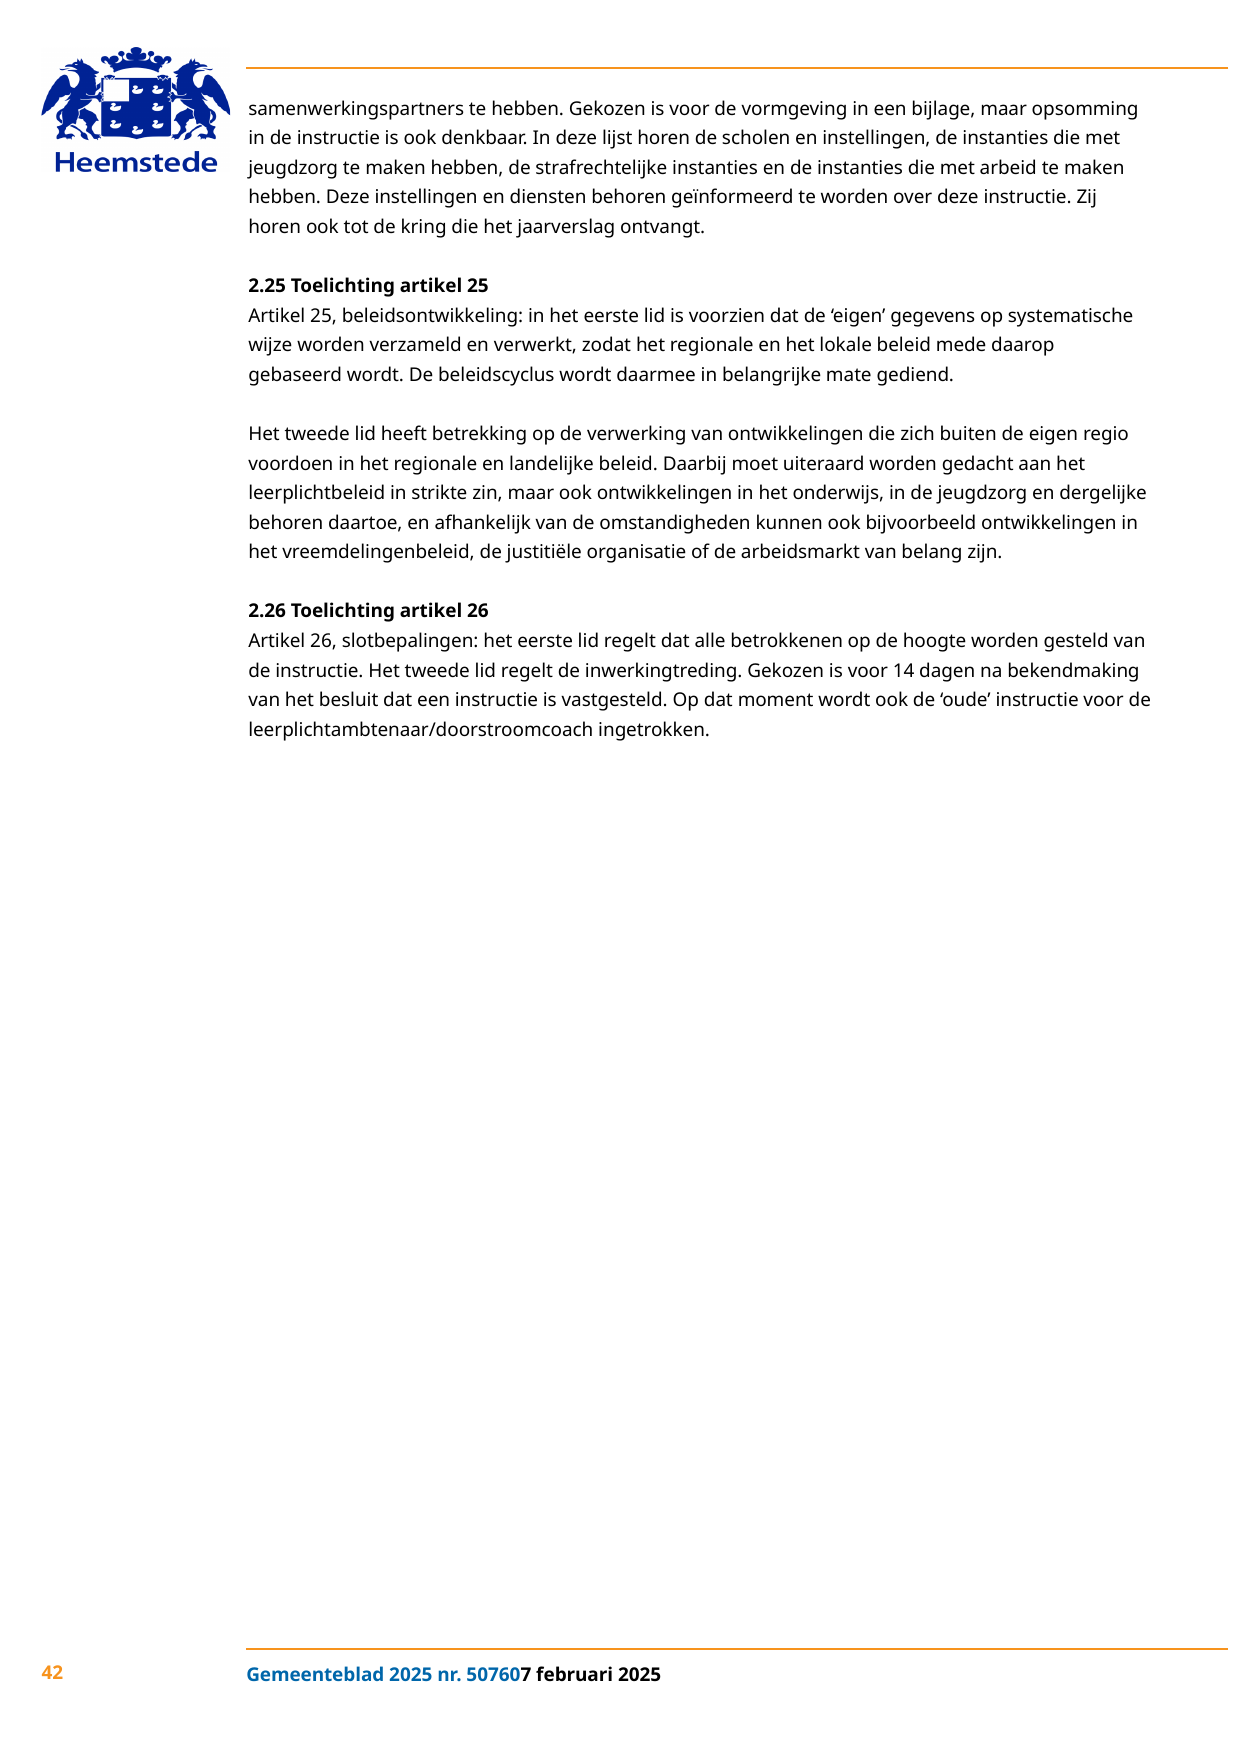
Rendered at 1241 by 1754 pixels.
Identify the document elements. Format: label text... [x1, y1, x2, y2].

text Artikel 26, slotbepalingen: het eerste lid regelt dat alle betrokkenen op de hoogte worden gesteld van de instructie. Het tweede lid regelt de inwerkingtreding. Gekozen is voor 14 dagen na bekendmaking van het besluit dat een instructie is vastgesteld. Op dat moment wordt ook de ‘oude’ instructie voor de leerplichtambtenaar/doorstroomcoach ingetrokken. [248, 627, 1152, 742]
picture [41, 47, 231, 172]
text 2.26 Toelichting artikel 26 [248, 598, 1152, 623]
text Artikel 25, beleidsontwikkeling: in het eerste lid is voorzien dat de ‘eigen’ gegevens op systematische wijze worden verzameld en verwerkt, zodat het regionale en het lokale beleid mede daarop gebaseerd wordt. De beleidscyclus wordt daarmee in belangrijke mate gediend. [248, 302, 1152, 387]
text Het tweede lid heeft betrekking op de verwerking van ontwikkelingen die zich buiten de eigen regio voordoen in het regionale en landelijke beleid. Daarbij moet uiteraard worden gedacht aan het leerplichtbeleid in strikte zin, maar ook ontwikkelingen in het onderwijs, in de jeugdzorg en dergelijke behoren daartoe, en afhankelijk van de omstandigheden kunnen ook bijvoorbeeld ontwikkelingen in het vreemdelingenbeleid, de justitiële organisatie of de arbeidsmarkt van belang zijn. [248, 420, 1152, 564]
text samenwerkingspartners te hebben. Gekozen is voor de vormgeving in een bijlage, maar opsomming in de instructie is ook denkbaar. In deze lijst horen de scholen en instellingen, de instanties die met jeugdzorg te maken hebben, de strafrechtelijke instanties en de instanties die met arbeid te maken hebben. Deze instellingen en diensten behoren geïnformeerd te worden over deze instructie. Zij horen ook tot de kring die het jaarverslag ontvangt. [248, 95, 1152, 239]
text 2.25 Toelichting artikel 25 [248, 272, 1152, 298]
